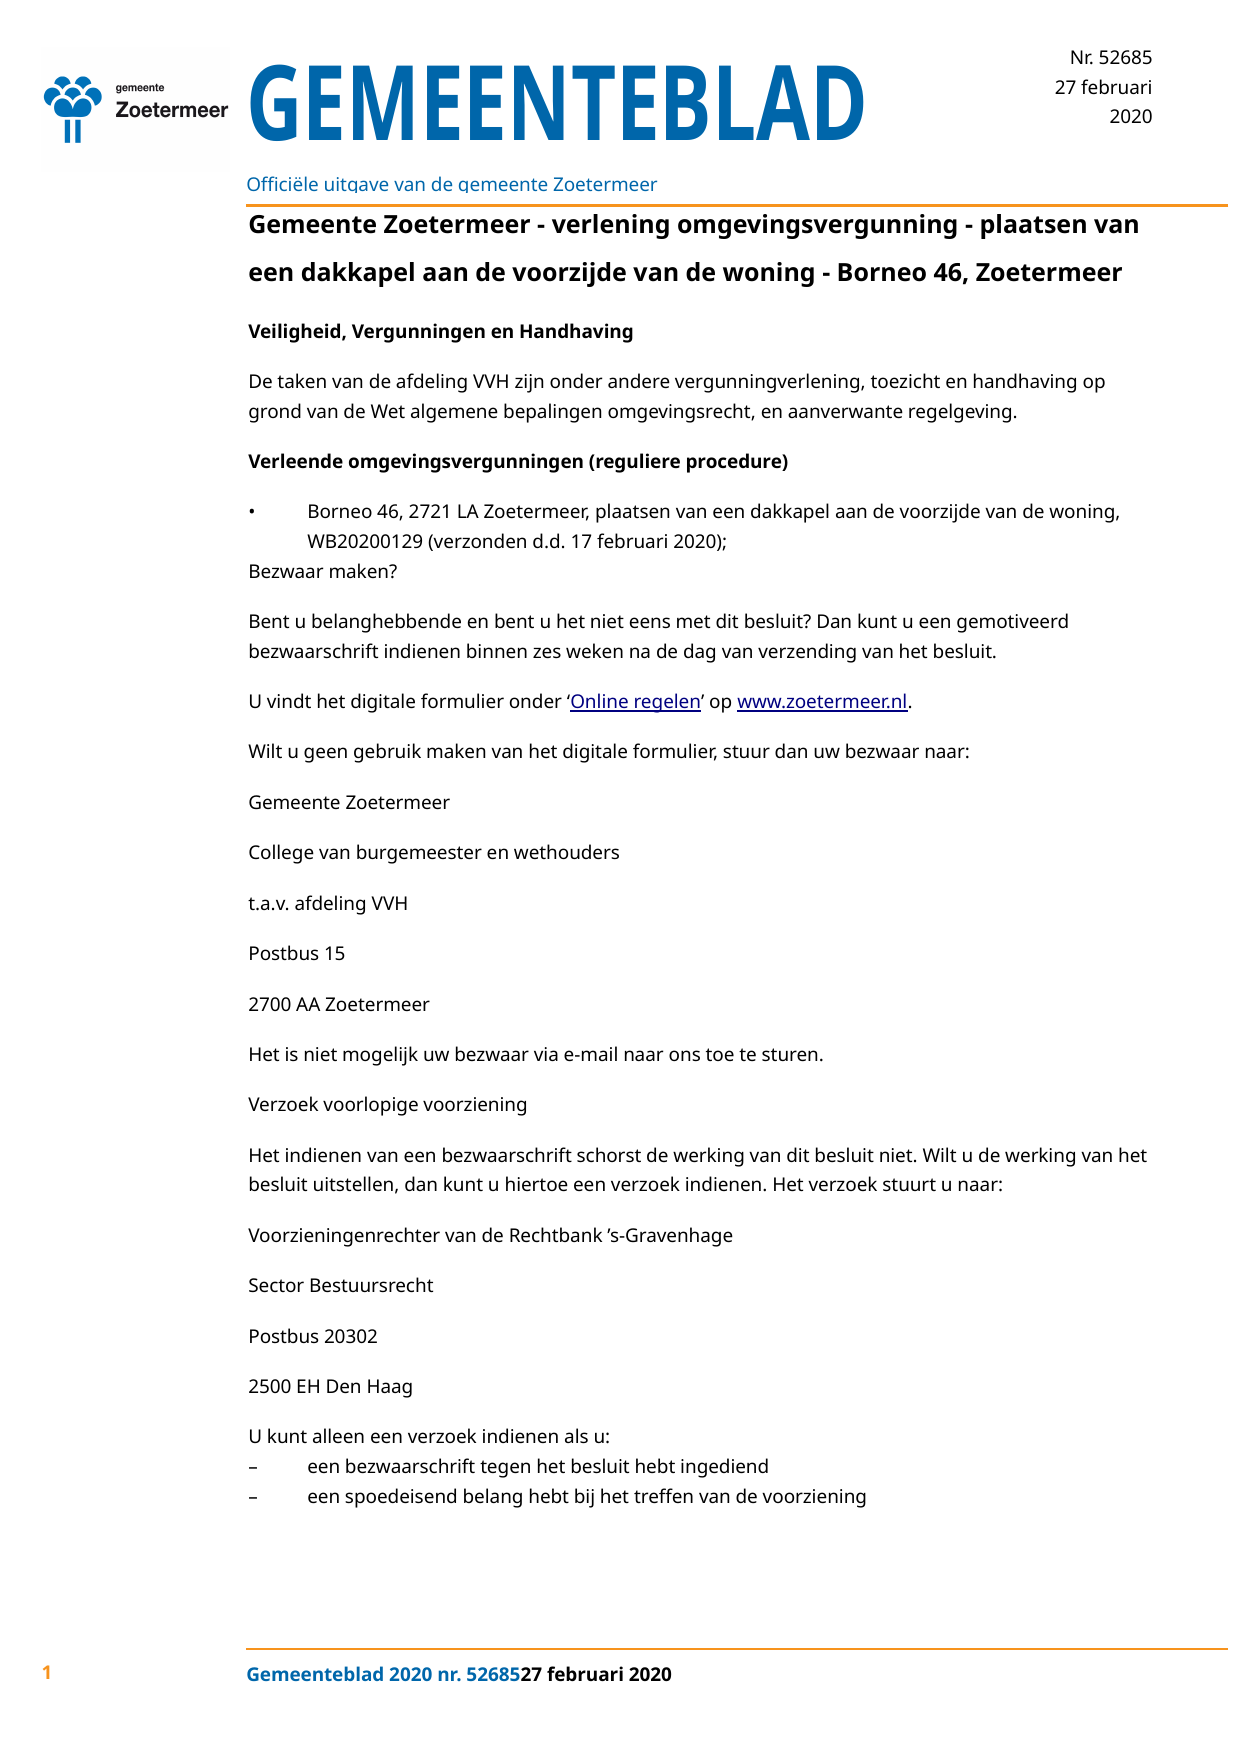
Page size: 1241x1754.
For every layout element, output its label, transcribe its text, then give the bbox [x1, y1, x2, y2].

text Postbus 15 [248, 940, 1152, 966]
text 2500 EH Den Haag [248, 1373, 1152, 1399]
text Bezwaar maken? [248, 558, 1152, 584]
text Gemeente Zoetermeer [248, 789, 1152, 815]
text Verleende omgevingsvergunningen (reguliere procedure) [248, 448, 1152, 474]
text Postbus 20302 [248, 1323, 1152, 1349]
text Veiligheid, Vergunningen en Handhaving [248, 318, 1152, 344]
text U vindt het digitale formulier onder ‘Online regelen’ op www.zoetermeer.nl. [248, 688, 1152, 714]
list Borneo 46, 2721 LA Zoetermeer, plaatsen van een dakkapel aan de voorzijde van de woning, WB20200129 (verzonden d.d. 17 februari 2020); [248, 499, 1152, 554]
text Sector Bestuursrecht [248, 1272, 1152, 1298]
text Wilt u geen gebruik maken van het digitale formulier, stuur dan uw bezwaar naar: [248, 739, 1152, 764]
text Bent u belanghebbende en bent u het niet eens met dit besluit? Dan kunt u een gemotiveerd bezwaarschrift indienen binnen zes weken na de dag van verzending van het besluit. [248, 608, 1152, 664]
text Voorzieningenrechter van de Rechtbank ’s-Gravenhage [248, 1222, 1152, 1248]
text Het is niet mogelijk uw bezwaar via e-mail naar ons toe te sturen. [248, 1041, 1152, 1067]
picture [41, 47, 231, 172]
text 2700 AA Zoetermeer [248, 991, 1152, 1017]
text U kunt alleen een verzoek indienen als u: [248, 1424, 1152, 1449]
text Het indienen van een bezwaarschrift schorst de werking van dit besluit niet. Wilt u de werking van het besluit uitstellen, dan kunt u hiertoe een verzoek indienen. Het verzoek stuurt u naar: [248, 1142, 1152, 1197]
list een spoedeisend belang hebt bij het treffen van de voorziening [248, 1483, 1152, 1509]
text De taken van de afdeling VVH zijn onder andere vergunningverlening, toezicht en handhaving op grond van de Wet algemene bepalingen omgevingsrecht, en aanverwante regelgeving. [248, 368, 1152, 424]
text t.a.v. afdeling VVH [248, 890, 1152, 916]
text Gemeente Zoetermeer - verlening omgevingsvergunning - plaatsen van een dakkapel aan de voorzijde van de woning - Borneo 46, Zoetermeer [248, 207, 1152, 288]
list een bezwaarschrift tegen het besluit hebt ingediend [248, 1453, 1152, 1479]
text College van burgemeester en wethouders [248, 839, 1152, 865]
text Verzoek voorlopige voorziening [248, 1092, 1152, 1117]
